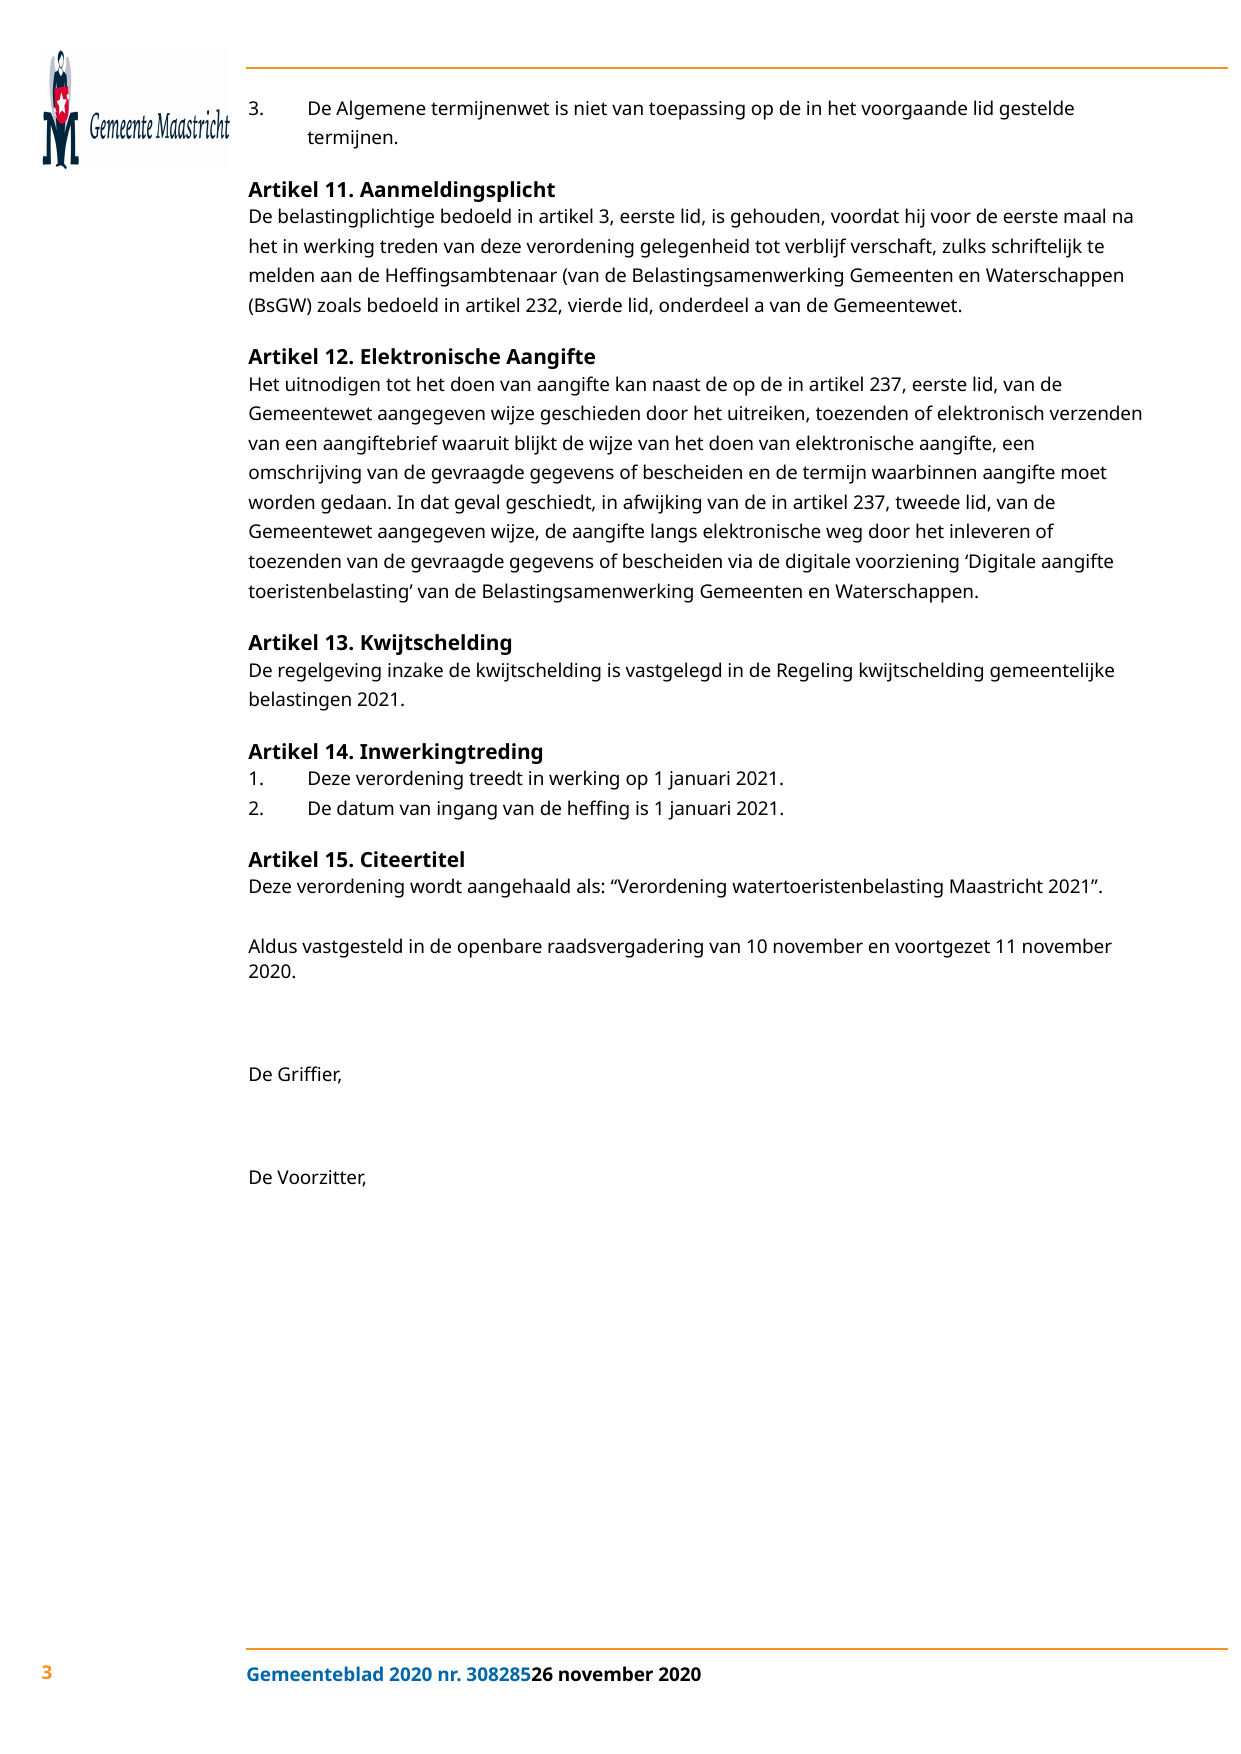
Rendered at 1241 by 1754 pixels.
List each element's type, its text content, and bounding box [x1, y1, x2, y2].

text Artikel 14. Inwerkingtreding [248, 737, 1152, 765]
text De regelgeving inzake de kwijtschelding is vastgelegd in de Regeling kwijtschelding gemeentelijke belastingen 2021. [248, 657, 1152, 712]
text De Griffier, [248, 1061, 1152, 1087]
text Deze verordening wordt aangehaald als: “Verordening watertoeristenbelasting Maastricht 2021”. [248, 874, 1152, 899]
text Het uitnodigen tot het doen van aangifte kan naast de op de in artikel 237, eerste lid, van de Gemeentewet aangegeven wijze geschieden door het uitreiken, toezenden of elektronisch verzenden van een aangiftebrief waaruit blijkt de wijze van het doen van elektronische aangifte, een omschrijving van de gevraagde gegevens of bescheiden en de termijn waarbinnen aangifte moet worden gedaan. In dat geval geschiedt, in afwijking van de in artikel 237, tweede lid, van de Gemeentewet aangegeven wijze, de aangifte langs elektronische weg door het inleveren of toezenden van de gevraagde gegevens of bescheiden via de digitale voorziening ‘Digitale aangifte toeristenbelasting’ van de Belastingsamenwerking Gemeenten en Waterschappen. [248, 371, 1152, 604]
text Aldus vastgesteld in de openbare raadsvergadering van 10 november en voortgezet 11 november 2020. [248, 933, 1152, 984]
list Deze verordening treedt in werking op 1 januari 2021. [248, 765, 1152, 791]
picture [41, 47, 231, 172]
text Artikel 13. Kwijtschelding [248, 628, 1152, 657]
text De belastingplichtige bedoeld in artikel 3, eerste lid, is gehouden, voordat hij voor de eerste maal na het in werking treden van deze verordening gelegenheid tot verblijf verschaft, zulks schriftelijk te melden aan de Heffingsambtenaar (van de Belastingsamenwerking Gemeenten en Waterschappen (BsGW) zoals bedoeld in artikel 232, vierde lid, onderdeel a van de Gemeentewet. [248, 203, 1152, 318]
list De Algemene termijnenwet is niet van toepassing op de in het voorgaande lid gestelde termijnen. [248, 95, 1152, 150]
text Artikel 11. Aanmeldingsplicht [248, 175, 1152, 203]
text Artikel 15. Citeertitel [248, 845, 1152, 874]
text De Voorzitter, [248, 1164, 1152, 1190]
list De datum van ingang van de heffing is 1 januari 2021. [248, 795, 1152, 821]
text Artikel 12. Elektronische Aangifte [248, 342, 1152, 371]
